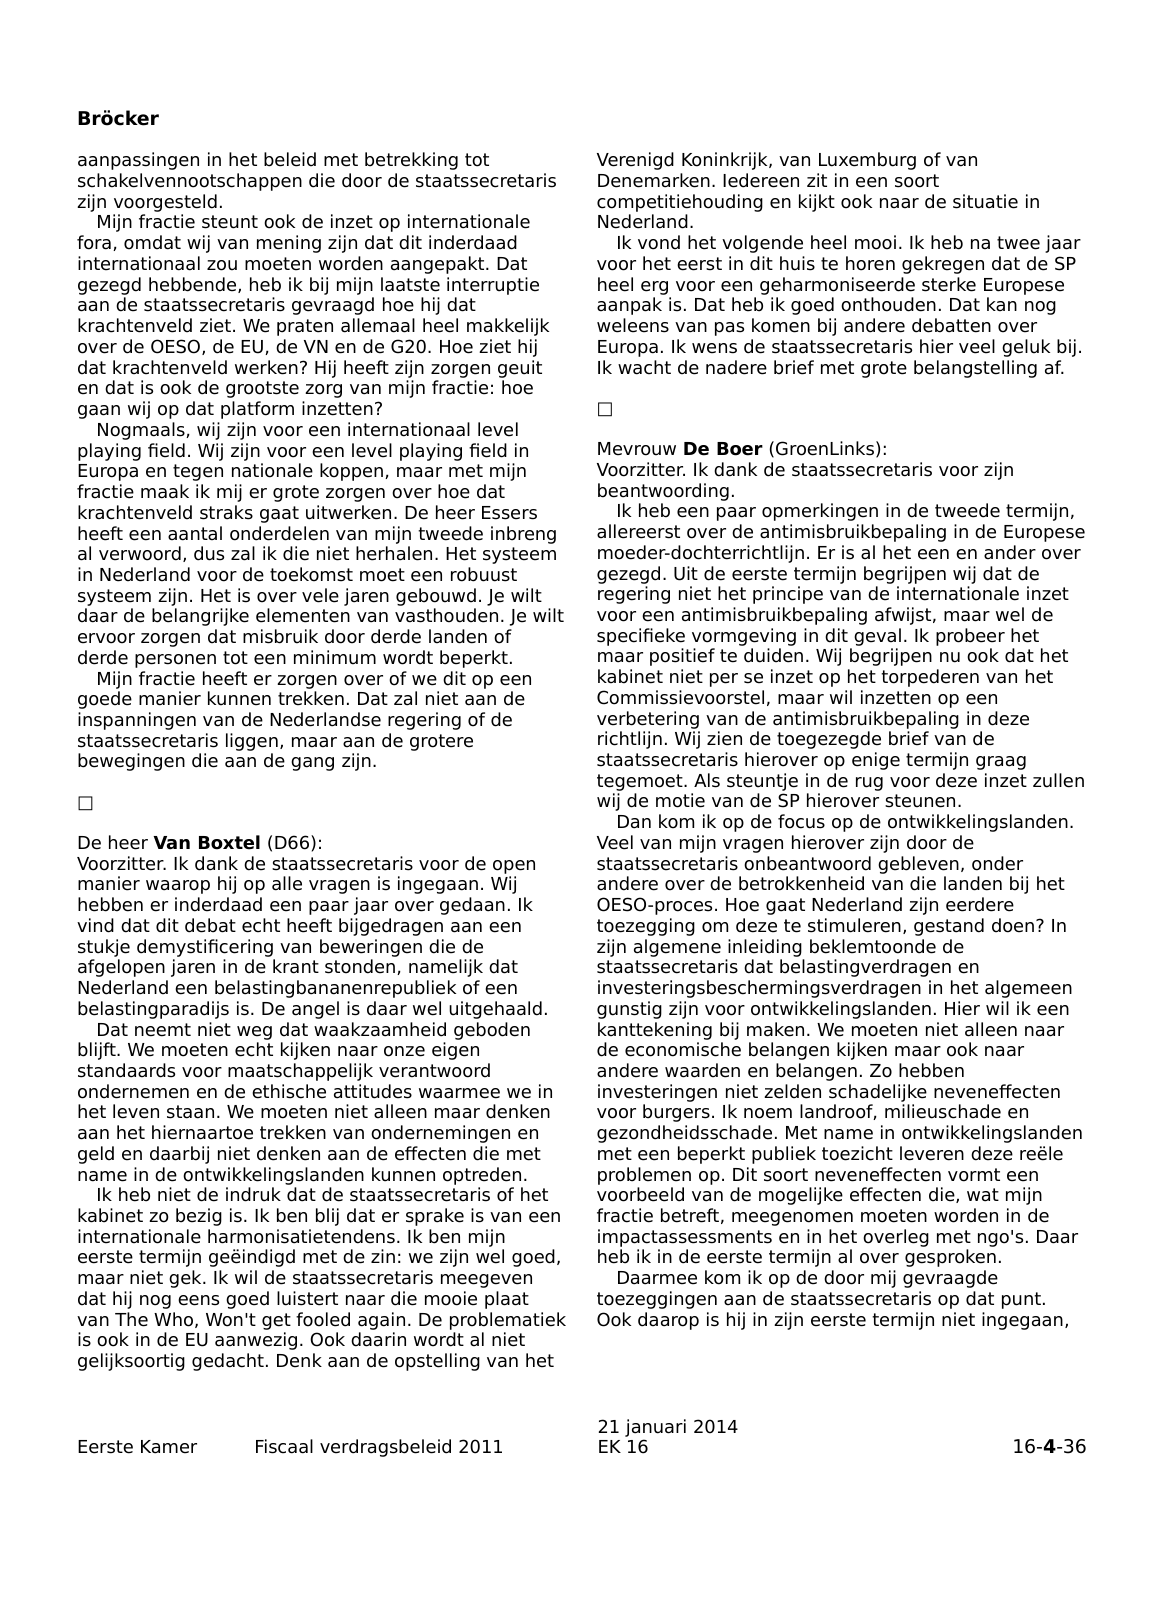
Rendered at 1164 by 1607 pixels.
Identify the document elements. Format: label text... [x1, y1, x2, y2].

text Voorzitter. Ik dank de staatssecretaris voor zijn beantwoording. [596, 460, 1087, 501]
text Mevrouw De Boer (GroenLinks): [596, 439, 1087, 460]
text Ik heb een paar opmerkingen in de tweede termijn, allereerst over de antimisbruikbepaling in de Europese moeder-dochterrichtlijn. Er is al het een en ander over gezegd. Uit de eerste termijn begrijpen wij dat de regering niet het principe van de internationale inzet voor een antimisbruikbepaling afwijst, maar wel de specifieke vormgeving in dit geval. Ik probeer het maar positief te duiden. Wij begrijpen nu ook dat het kabinet niet per se inzet op het torpederen van het Commissievoorstel, maar wil inzetten op een verbetering van de antimisbruikbepaling in deze richtlijn. Wij zien de toegezegde brief van de staatssecretaris hierover op enige termijn graag tegemoet. Als steuntje in de rug voor deze inzet zullen wij de motie van de SP hierover steunen. [596, 501, 1087, 812]
text De heer Van Boxtel (D66): [77, 833, 567, 853]
text □ [596, 398, 1087, 419]
text Daarmee kom ik op de door mij gevraagde toezeggingen aan de staatssecretaris op dat punt. Ook daarop is hij in zijn eerste termijn niet ingegaan, [596, 1268, 1087, 1330]
text aanpassingen in het beleid met betrekking tot schakelvennootschappen die door de staatssecretaris zijn voorgesteld. [77, 150, 567, 212]
text Ik heb niet de indruk dat de staatssecretaris of het kabinet zo bezig is. Ik ben blij dat er sprake is van een internationale harmonisatietendens. Ik ben mijn eerste termijn geëindigd met de zin: we zijn wel goed, maar niet gek. Ik wil de staatssecretaris meegeven dat hij nog eens goed luistert naar die mooie plaat van The Who, Won't get fooled again. De problematiek is ook in de EU aanwezig. Ook daarin wordt al niet gelijksoortig gedacht. Denk aan de opstelling van het [77, 1185, 567, 1372]
text Dan kom ik op de focus op de ontwikkelingslanden. Veel van mijn vragen hierover zijn door de staatssecretaris onbeantwoord gebleven, onder andere over de betrokkenheid van die landen bij het OESO-proces. Hoe gaat Nederland zijn eerdere toezegging om deze te stimuleren, gestand doen? In zijn algemene inleiding beklemtoonde de staatssecretaris dat belastingverdragen en investeringsbeschermingsverdragen in het algemeen gunstig zijn voor ontwikkelingslanden. Hier wil ik een kanttekening bij maken. We moeten niet alleen naar de economische belangen kijken maar ook naar andere waarden en belangen. Zo hebben investeringen niet zelden schadelijke neveneffecten voor burgers. Ik noem landroof, milieuschade en gezondheidsschade. Met name in ontwikkelingslanden met een beperkt publiek toezicht leveren deze reële problemen op. Dit soort neveneffecten vormt een voorbeeld van de mogelijke effecten die, wat mijn fractie betreft, meegenomen moeten worden in de impactassessments en in het overleg met ngo's. Daar heb ik in de eerste termijn al over gesproken. [596, 812, 1087, 1268]
text Voorzitter. Ik dank de staatssecretaris voor de open manier waarop hij op alle vragen is ingegaan. Wij hebben er inderdaad een paar jaar over gedaan. Ik vind dat dit debat echt heeft bijgedragen aan een stukje demystificering van beweringen die de afgelopen jaren in de krant stonden, namelijk dat Nederland een belastingbananenrepubliek of een belastingparadijs is. De angel is daar wel uitgehaald. [77, 853, 567, 1019]
text Verenigd Koninkrijk, van Luxemburg of van Denemarken. Iedereen zit in een soort competitiehouding en kijkt ook naar de situatie in Nederland. [596, 150, 1087, 233]
text Nogmaals, wij zijn voor een internationaal level playing field. Wij zijn voor een level playing field in Europa en tegen nationale koppen, maar met mijn fractie maak ik mij er grote zorgen over hoe dat krachtenveld straks gaat uitwerken. De heer Essers heeft een aantal onderdelen van mijn tweede inbreng al verwoord, dus zal ik die niet herhalen. Het systeem in Nederland voor de toekomst moet een robuust systeem zijn. Het is over vele jaren gebouwd. Je wilt daar de belangrijke elementen van vasthouden. Je wilt ervoor zorgen dat misbruik door derde landen of derde personen tot een minimum wordt beperkt. [77, 420, 567, 668]
text Mijn fractie steunt ook de inzet op internationale fora, omdat wij van mening zijn dat dit inderdaad internationaal zou moeten worden aangepakt. Dat gezegd hebbende, heb ik bij mijn laatste interruptie aan de staatssecretaris gevraagd hoe hij dat krachtenveld ziet. We praten allemaal heel makkelijk over de OESO, de EU, de VN en de G20. Hoe ziet hij dat krachtenveld werken? Hij heeft zijn zorgen geuit en dat is ook de grootste zorg van mijn fractie: hoe gaan wij op dat platform inzetten? [77, 212, 567, 420]
text Dat neemt niet weg dat waakzaamheid geboden blijft. We moeten echt kijken naar onze eigen standaards voor maatschappelijk verantwoord ondernemen en de ethische attitudes waarmee we in het leven staan. We moeten niet alleen maar denken aan het hiernaartoe trekken van ondernemingen en geld en daarbij niet denken aan de effecten die met name in de ontwikkelingslanden kunnen optreden. [77, 1019, 567, 1185]
text Ik vond het volgende heel mooi. Ik heb na twee jaar voor het eerst in dit huis te horen gekregen dat de SP heel erg voor een geharmoniseerde sterke Europese aanpak is. Dat heb ik goed onthouden. Dat kan nog weleens van pas komen bij andere debatten over Europa. Ik wens de staatssecretaris hier veel geluk bij. Ik wacht de nadere brief met grote belangstelling af. [596, 233, 1087, 378]
text Mijn fractie heeft er zorgen over of we dit op een goede manier kunnen trekken. Dat zal niet aan de inspanningen van de Nederlandse regering of de staatssecretaris liggen, maar aan de grotere bewegingen die aan de gang zijn. [77, 668, 567, 772]
text □ [77, 792, 567, 813]
